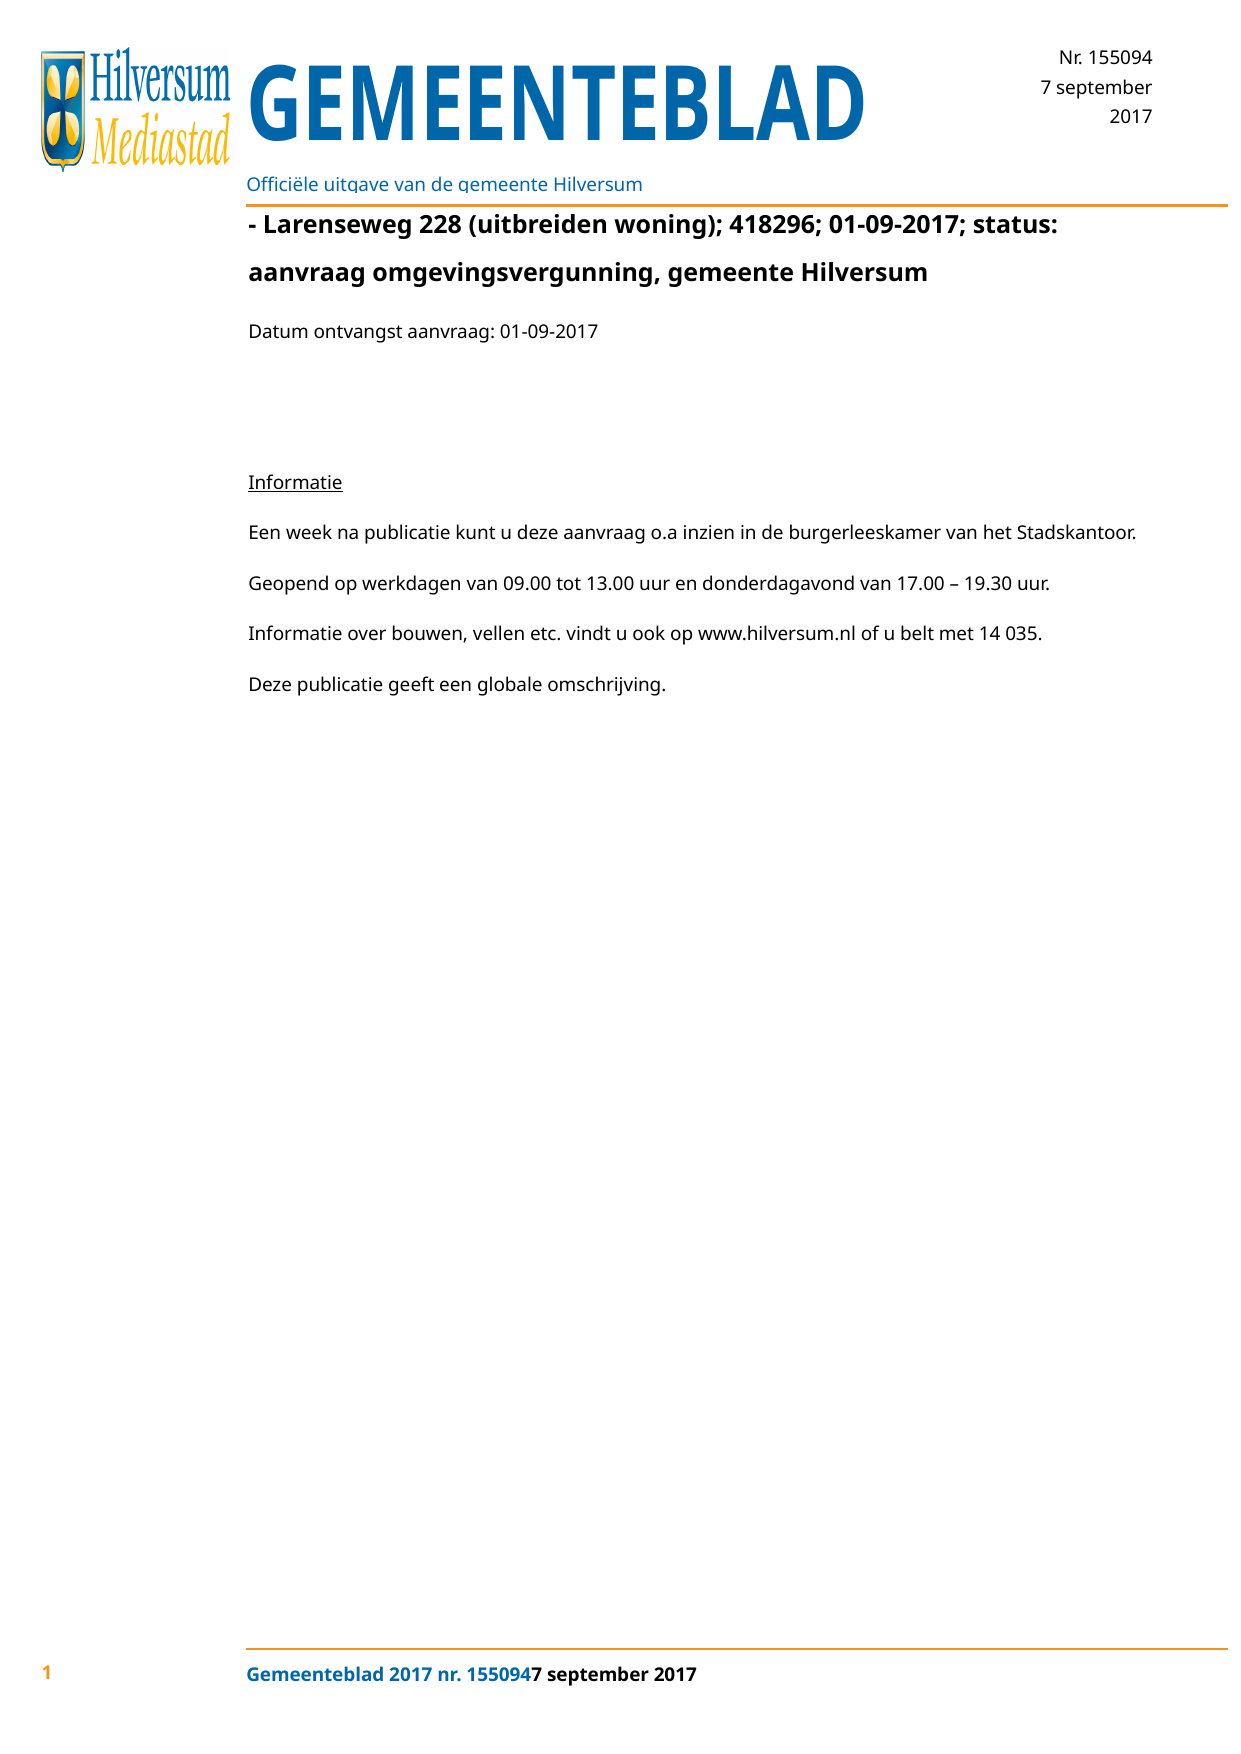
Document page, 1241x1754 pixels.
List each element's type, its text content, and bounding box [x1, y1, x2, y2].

text - Larenseweg 228 (uitbreiden woning); 418296; 01-09-2017; status: aanvraag omgevingsvergunning, gemeente Hilversum [248, 207, 1152, 288]
picture [41, 47, 231, 172]
text Informatie [248, 469, 1152, 495]
text Een week na publicatie kunt u deze aanvraag o.a inzien in de burgerleeskamer van het Stadskantoor. [248, 519, 1152, 545]
text Deze publicatie geeft een globale omschrijving. [248, 671, 1152, 697]
text Informatie over bouwen, vellen etc. vindt u ook op www.hilversum.nl of u belt met 14 035. [248, 620, 1152, 646]
text Datum ontvangst aanvraag: 01-09-2017 [248, 318, 1152, 344]
text Geopend op werkdagen van 09.00 tot 13.00 uur en donderdagavond van 17.00 – 19.30 uur. [248, 570, 1152, 596]
